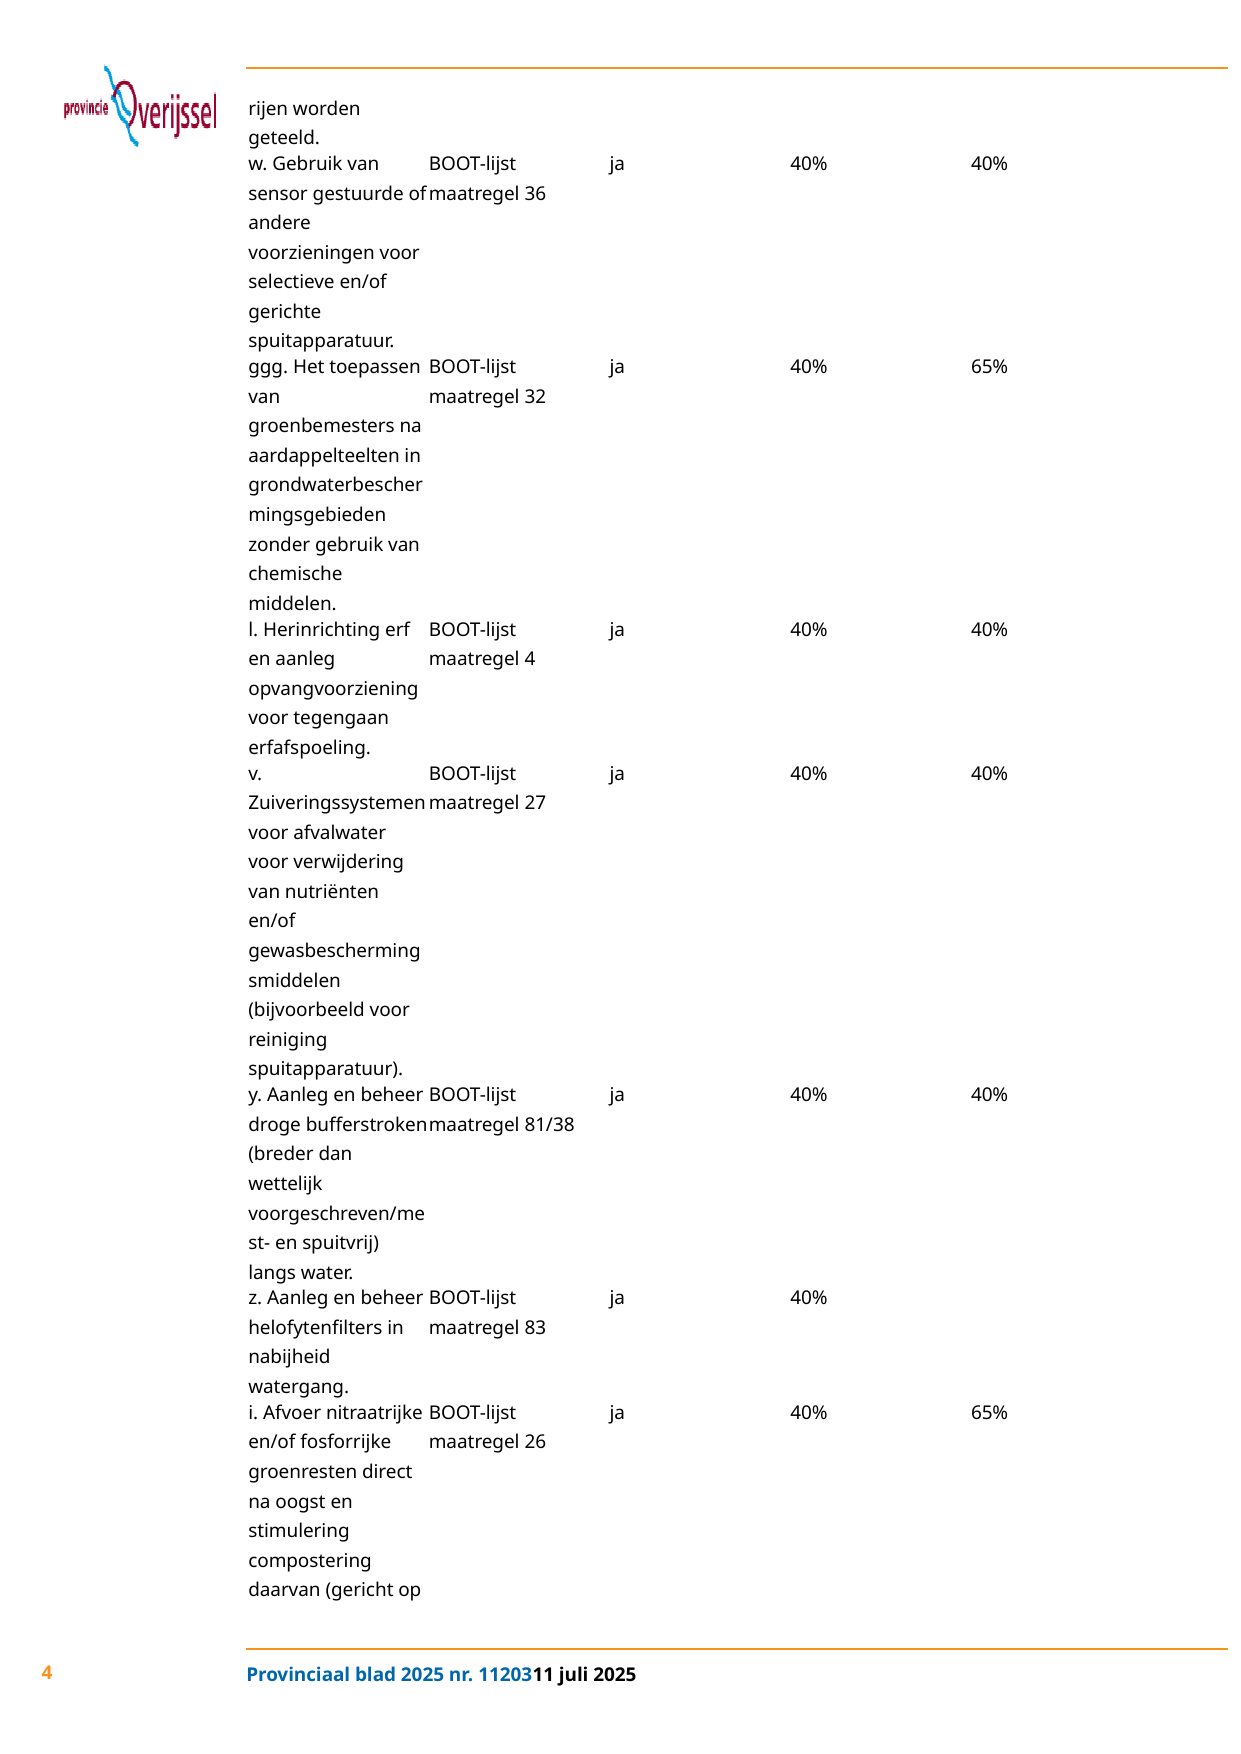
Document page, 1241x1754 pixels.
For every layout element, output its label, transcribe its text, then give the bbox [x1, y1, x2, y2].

table_cell BOOT-lijst maatregel 83 [429, 1285, 609, 1399]
table_cell ja [609, 353, 790, 616]
table_cell 65% [971, 353, 1152, 616]
table_cell 40% [790, 760, 971, 1081]
table_cell ja [609, 1081, 790, 1284]
table_cell 40% [790, 353, 971, 616]
table_cell [609, 95, 790, 150]
table_cell 65% [971, 1399, 1152, 1602]
table_cell 40% [790, 1399, 971, 1602]
table_cell v. Zuiveringssystemen voor afvalwater voor verwijdering van nutriënten en/of gewasbeschermingsmiddelen (bijvoorbeeld voor reiniging spuitapparatuur). [248, 760, 429, 1081]
table_cell 40% [790, 1081, 971, 1284]
table_cell 40% [971, 150, 1152, 353]
table_cell [790, 95, 971, 150]
table_cell [971, 95, 1152, 150]
table_cell 40% [971, 760, 1152, 1081]
table_cell BOOT-lijst maatregel 4 [429, 616, 609, 760]
table_cell w. Gebruik van sensor gestuurde of andere voorzieningen voor selectieve en/of gerichte spuitapparatuur. [248, 150, 429, 353]
table_cell 40% [790, 1285, 971, 1399]
table_cell l. Herinrichting erf en aanleg opvangvoorziening voor tegengaan erfafspoeling. [248, 616, 429, 760]
table_cell 40% [790, 150, 971, 353]
table_cell BOOT-lijst maatregel 36 [429, 150, 609, 353]
table_cell i. Afvoer nitraatrijke en/of fosforrijke groenresten direct na oogst en stimulering compostering daarvan (gericht op [248, 1399, 429, 1602]
table_cell BOOT-lijst maatregel 27 [429, 760, 609, 1081]
table_cell [429, 95, 609, 150]
table_cell [971, 1285, 1152, 1399]
picture [41, 47, 231, 172]
table_cell ja [609, 1399, 790, 1602]
table_cell 40% [790, 616, 971, 760]
table_cell ja [609, 760, 790, 1081]
table_cell ja [609, 150, 790, 353]
table_cell ja [609, 616, 790, 760]
table_cell y. Aanleg en beheer droge bufferstroken (breder dan wettelijk voorgeschreven/mest- en spuitvrij) langs water. [248, 1081, 429, 1284]
table_cell rijen worden geteeld. [248, 95, 429, 150]
table_cell ggg. Het toepassen van groenbemesters na aardappelteelten in grondwaterbeschermingsgebieden zonder gebruik van chemische middelen. [248, 353, 429, 616]
table_cell z. Aanleg en beheer helofytenfilters in nabijheid watergang. [248, 1285, 429, 1399]
table_cell BOOT-lijst maatregel 26 [429, 1399, 609, 1602]
table_cell 40% [971, 616, 1152, 760]
table_cell BOOT-lijst maatregel 32 [429, 353, 609, 616]
table_cell BOOT-lijst maatregel 81/38 [429, 1081, 609, 1284]
table_cell 40% [971, 1081, 1152, 1284]
table_cell ja [609, 1285, 790, 1399]
